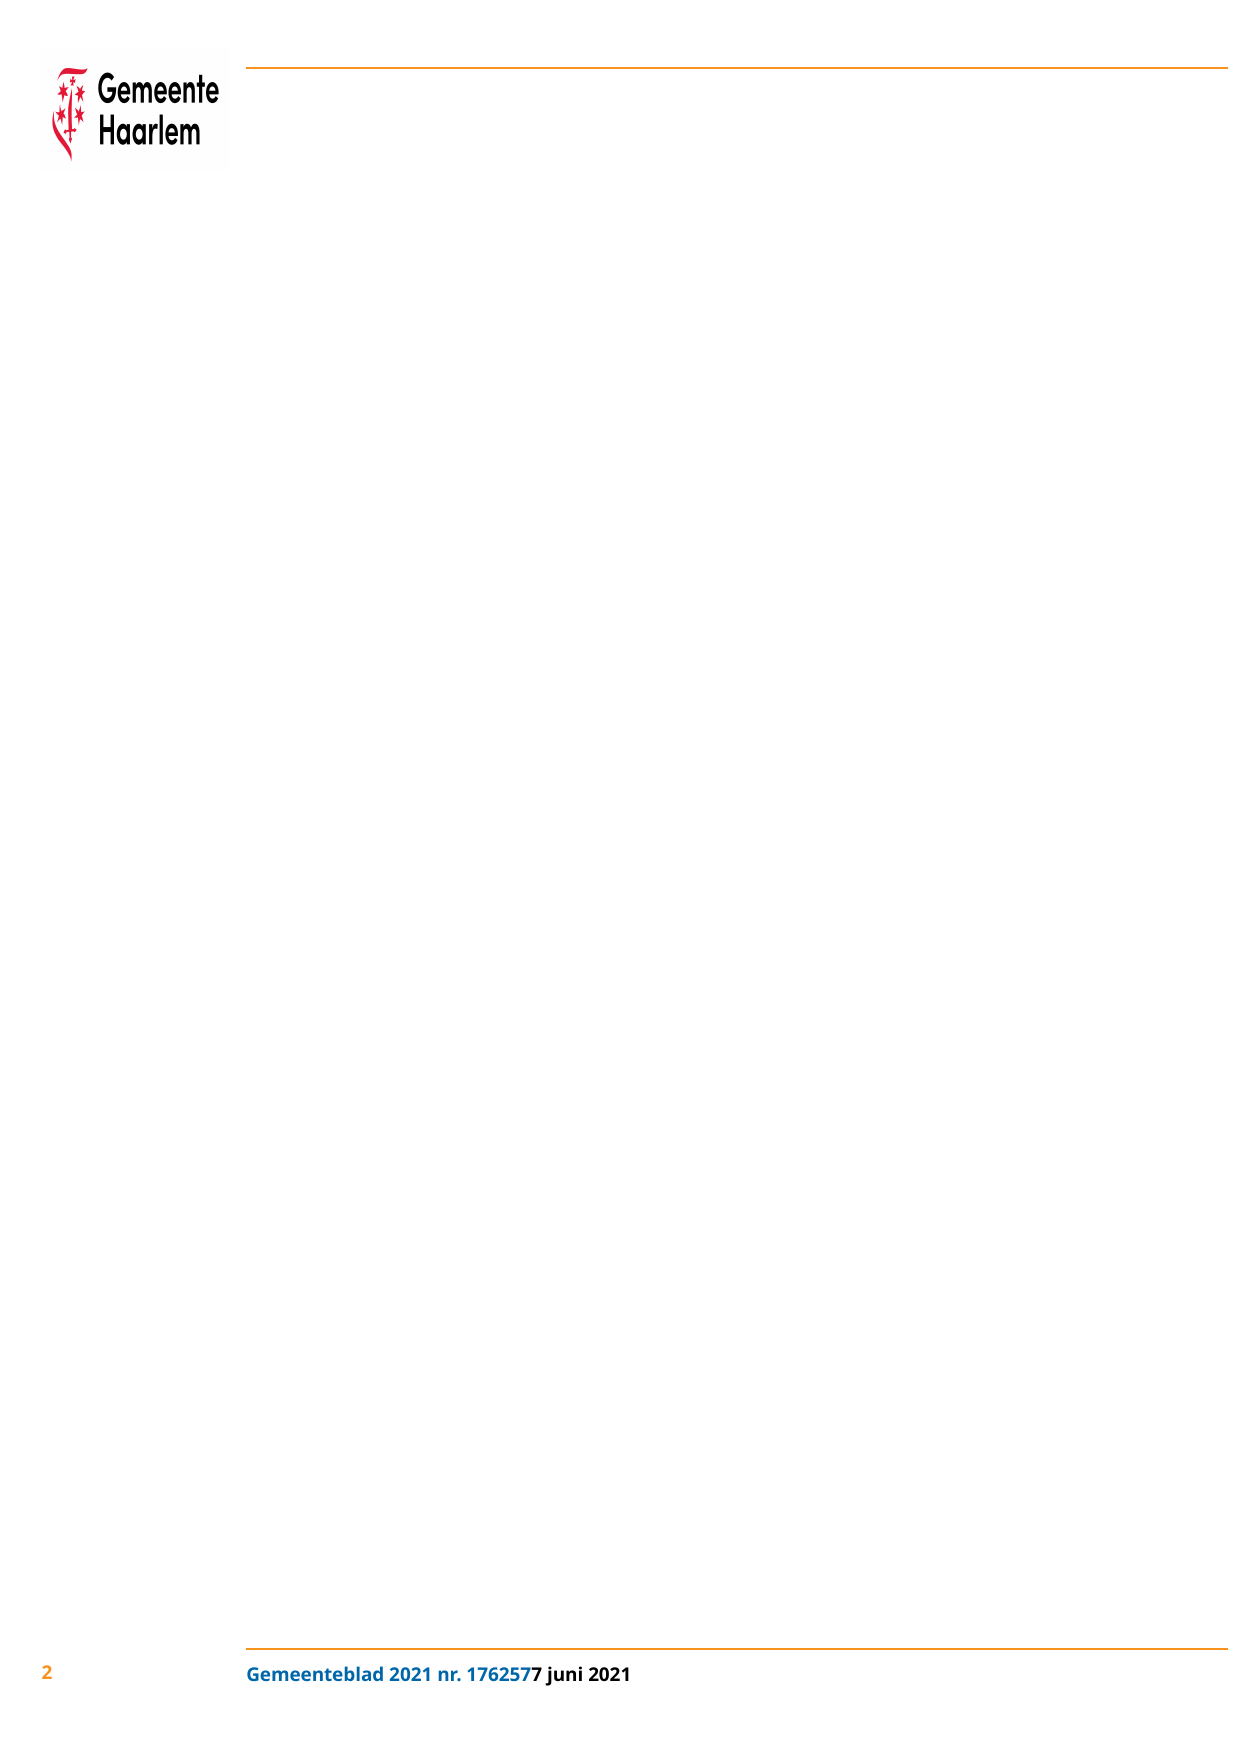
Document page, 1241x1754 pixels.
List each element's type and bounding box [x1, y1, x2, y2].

picture [41, 47, 231, 172]
